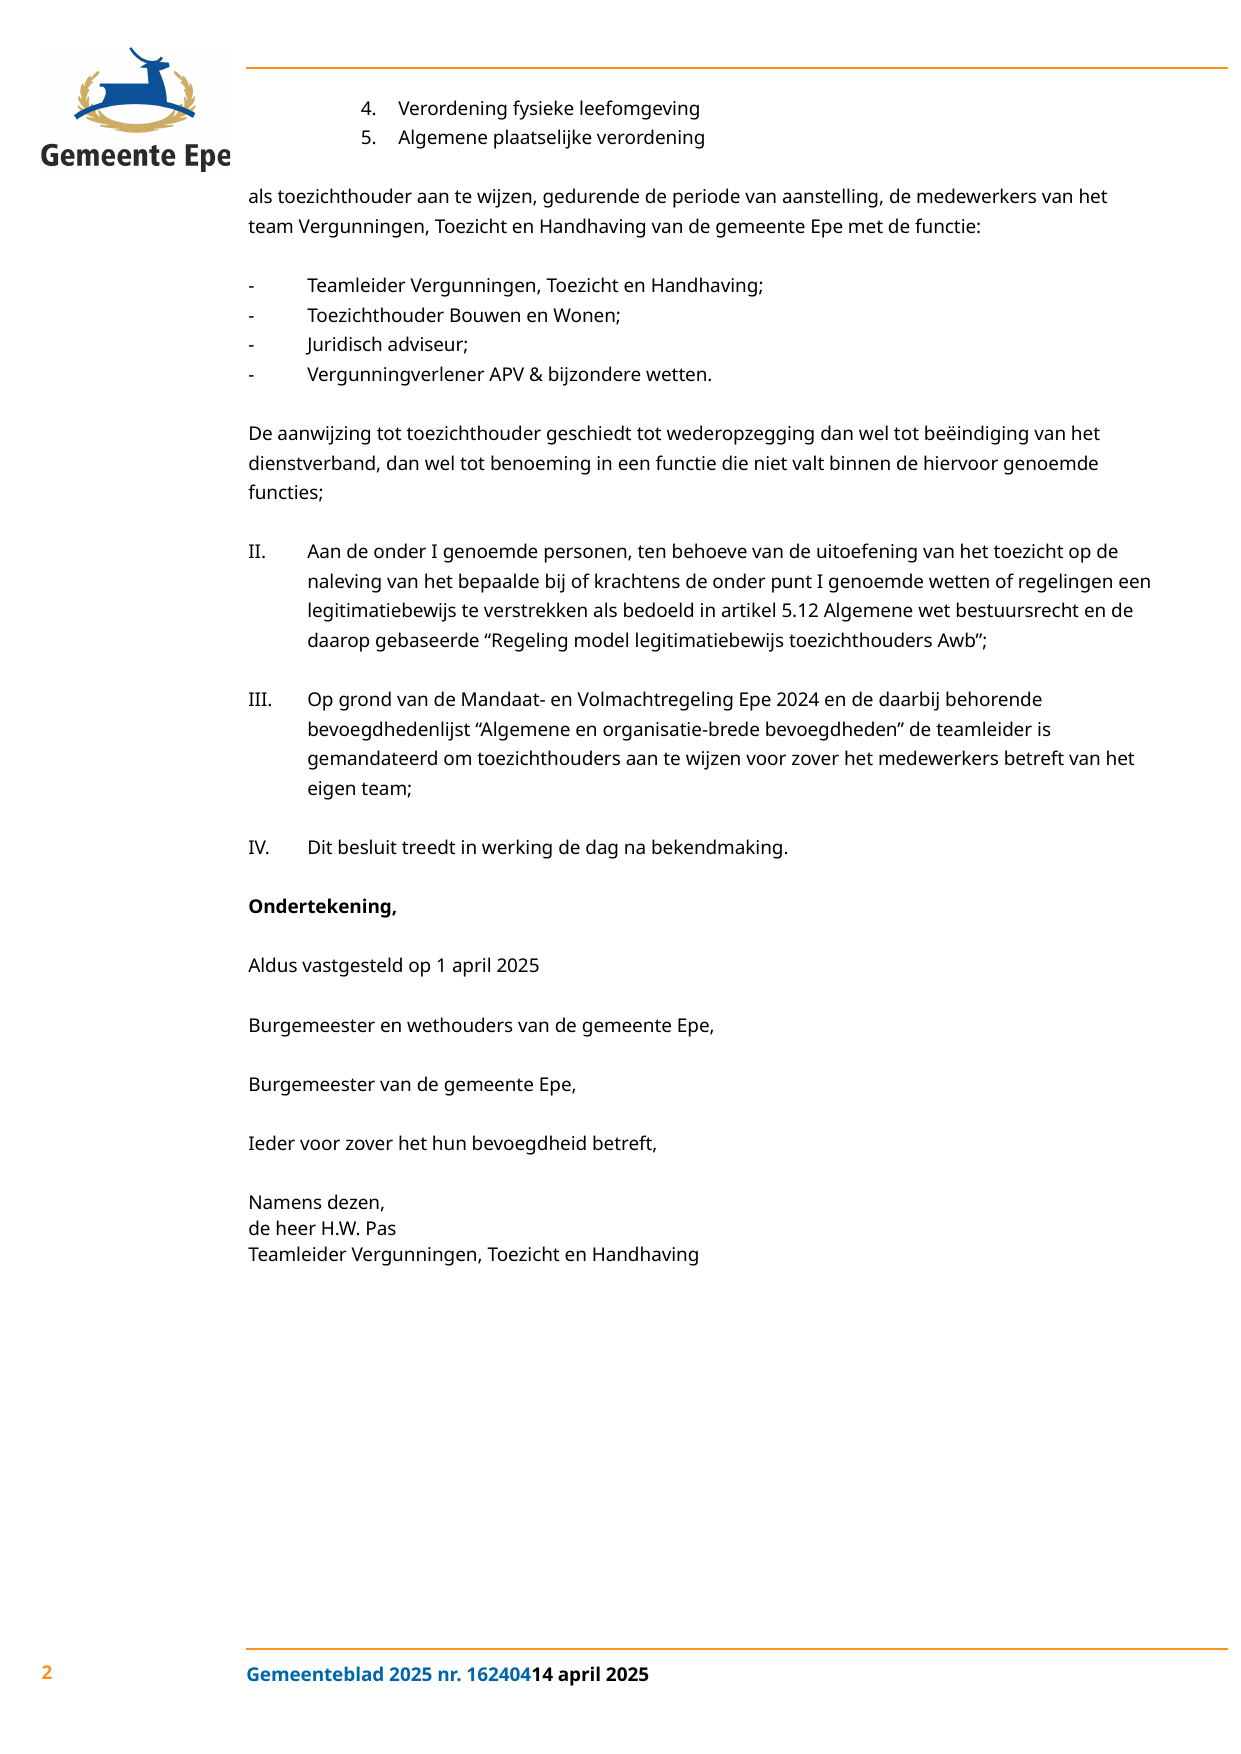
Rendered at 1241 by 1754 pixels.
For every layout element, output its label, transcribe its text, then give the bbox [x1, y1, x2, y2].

list Teamleider Vergunningen, Toezicht en Handhaving; [248, 272, 1152, 298]
list Dit besluit treedt in werking de dag na bekendmaking. [248, 834, 1152, 860]
list Aan de onder I genoemde personen, ten behoeve van de uitoefening van het toezicht op de naleving van het bepaalde bij of krachtens de onder punt I genoemde wetten of regelingen een legitimatiebewijs te verstrekken als bedoeld in artikel 5.12 Algemene wet bestuursrecht en de daarop gebaseerde “Regeling model legitimatiebewijs toezichthouders Awb”; [248, 538, 1152, 653]
text Aldus vastgesteld op 1 april 2025 [248, 953, 1152, 978]
list Toezichthouder Bouwen en Wonen; [248, 302, 1152, 328]
text Namens dezen, [248, 1189, 1152, 1215]
text Ieder voor zover het hun bevoegdheid betreft, [248, 1130, 1152, 1156]
list Vergunningverlener APV & bijzondere wetten. [248, 361, 1152, 387]
list Op grond van de Mandaat- en Volmachtregeling Epe 2024 en de daarbij behorende bevoegdhedenlijst “Algemene en organisatie-brede bevoegdheden” de teamleider is gemandateerd om toezichthouders aan te wijzen voor zover het medewerkers betreft van het eigen team; [248, 686, 1152, 801]
text Teamleider Vergunningen, Toezicht en Handhaving [248, 1241, 1152, 1267]
picture [41, 47, 231, 172]
text Ondertekening, [248, 893, 1152, 919]
text De aanwijzing tot toezichthouder geschiedt tot wederopzegging dan wel tot beëindiging van het dienstverband, dan wel tot benoeming in een functie die niet valt binnen de hiervoor genoemde functies; [248, 420, 1152, 505]
text de heer H.W. Pas [248, 1215, 1152, 1241]
text als toezichthouder aan te wijzen, gedurende de periode van aanstelling, de medewerkers van het team Vergunningen, Toezicht en Handhaving van de gemeente Epe met de functie: [248, 183, 1152, 239]
list Algemene plaatselijke verordening [361, 124, 1152, 150]
list Verordening fysieke leefomgeving [361, 95, 1152, 121]
list Juridisch adviseur; [248, 331, 1152, 357]
text Burgemeester van de gemeente Epe, [248, 1071, 1152, 1097]
text Burgemeester en wethouders van de gemeente Epe, [248, 1012, 1152, 1038]
